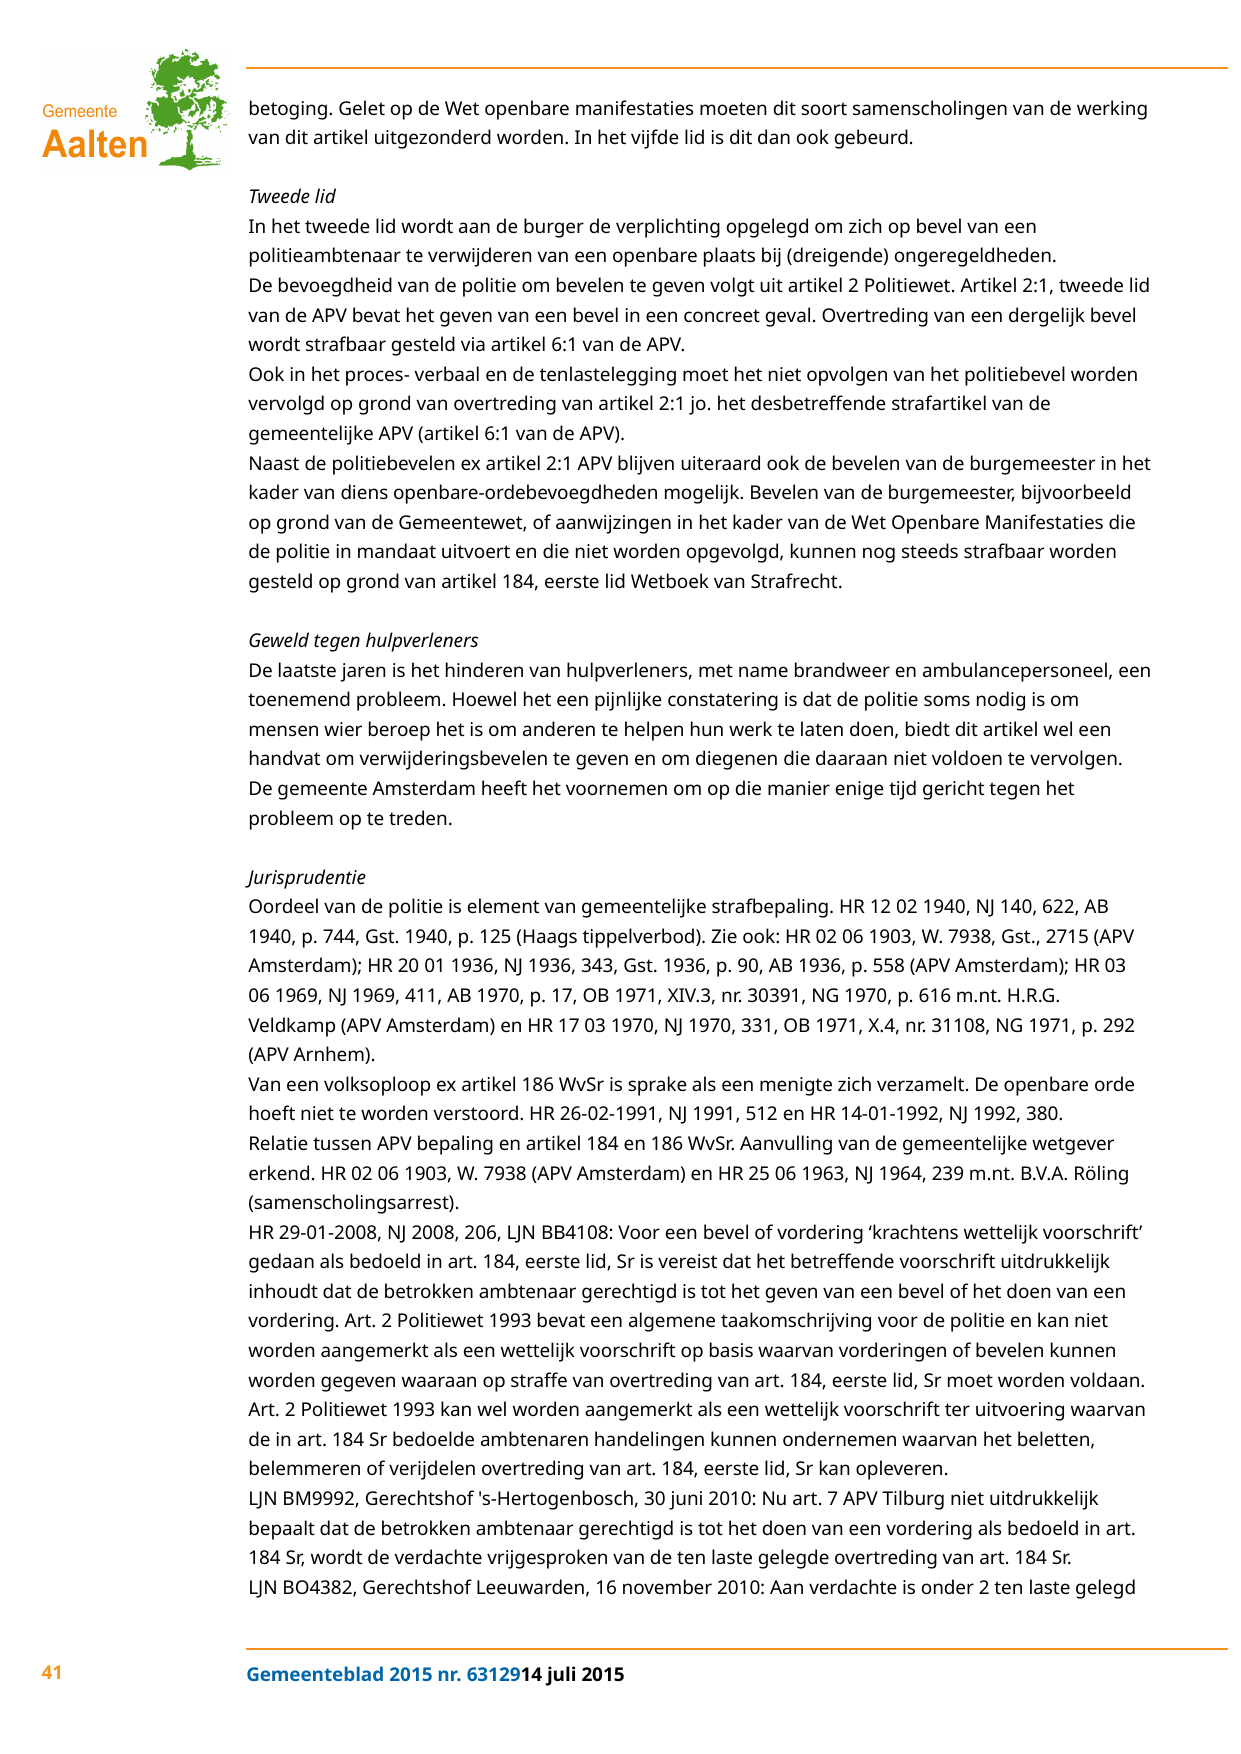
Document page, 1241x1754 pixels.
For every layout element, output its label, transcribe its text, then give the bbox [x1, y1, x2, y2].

text Relatie tussen APV bepaling en artikel 184 en 186 WvSr. Aanvulling van de gemeentelijke wetgever erkend. HR 02 06 1903, W. 7938 (APV Amsterdam) en HR 25 06 1963, NJ 1964, 239 m.nt. B.V.A. Röling (samenscholingsarrest). [248, 1130, 1152, 1215]
text De bevoegdheid van de politie om bevelen te geven volgt uit artikel 2 Politiewet. Artikel 2:1, tweede lid van de APV bevat het geven van een bevel in een concreet geval. Overtreding van een dergelijk bevel wordt strafbaar gesteld via artikel 6:1 van de APV. [248, 272, 1152, 357]
text Tweede lid [248, 183, 1152, 209]
text Geweld tegen hulpverleners [248, 627, 1152, 653]
text Ook in het proces- verbaal en de tenlastelegging moet het niet opvolgen van het politiebevel worden vervolgd op grond van overtreding van artikel 2:1 jo. het desbetreffende strafartikel van de gemeentelijke APV (artikel 6:1 van de APV). [248, 361, 1152, 446]
text Van een volksoploop ex artikel 186 WvSr is sprake als een menigte zich verzamelt. De openbare orde hoeft niet te worden verstoord. HR 26-02-1991, NJ 1991, 512 en HR 14-01-1992, NJ 1992, 380. [248, 1071, 1152, 1126]
text De gemeente Amsterdam heeft het voornemen om op die manier enige tijd gericht tegen het probleem op te treden. [248, 775, 1152, 831]
text betoging. Gelet op de Wet openbare manifestaties moeten dit soort samenscholingen van de werking van dit artikel uitgezonderd worden. In het vijfde lid is dit dan ook gebeurd. [248, 95, 1152, 150]
text LJN BM9992, Gerechtshof 's-Hertogenbosch, 30 juni 2010: Nu art. 7 APV Tilburg niet uitdrukkelijk bepaalt dat de betrokken ambtenaar gerechtigd is tot het doen van een vordering als bedoeld in art. 184 Sr, wordt de verdachte vrijgesproken van de ten laste gelegde overtreding van art. 184 Sr. [248, 1485, 1152, 1570]
text HR 29-01-2008, NJ 2008, 206, LJN BB4108: Voor een bevel of vordering ‘krachtens wettelijk voorschrift’ gedaan als bedoeld in art. 184, eerste lid, Sr is vereist dat het betreffende voorschrift uitdrukkelijk inhoudt dat de betrokken ambtenaar gerechtigd is tot het geven van een bevel of het doen van een vordering. Art. 2 Politiewet 1993 bevat een algemene taakomschrijving voor de politie en kan niet worden aangemerkt als een wettelijk voorschrift op basis waarvan vorderingen of bevelen kunnen worden gegeven waaraan op straffe van overtreding van art. 184, eerste lid, Sr moet worden voldaan. Art. 2 Politiewet 1993 kan wel worden aangemerkt als een wettelijk voorschrift ter uitvoering waarvan de in art. 184 Sr bedoelde ambtenaren handelingen kunnen ondernemen waarvan het beletten, belemmeren of verijdelen overtreding van art. 184, eerste lid, Sr kan opleveren. [248, 1219, 1152, 1481]
text Jurisprudentie [248, 864, 1152, 890]
text Naast de politiebevelen ex artikel 2:1 APV blijven uiteraard ook de bevelen van de burgemeester in het kader van diens openbare-ordebevoegdheden mogelijk. Bevelen van de burgemeester, bijvoorbeeld op grond van de Gemeentewet, of aanwijzingen in het kader van de Wet Openbare Manifestaties die de politie in mandaat uitvoert en die niet worden opgevolgd, kunnen nog steeds strafbaar worden gesteld op grond van artikel 184, eerste lid Wetboek van Strafrecht. [248, 450, 1152, 594]
picture [41, 47, 231, 172]
text LJN BO4382, Gerechtshof Leeuwarden, 16 november 2010: Aan verdachte is onder 2 ten laste gelegd [248, 1574, 1152, 1600]
text Oordeel van de politie is element van gemeentelijke strafbepaling. HR 12 02 1940, NJ 140, 622, AB 1940, p. 744, Gst. 1940, p. 125 (Haags tippelverbod). Zie ook: HR 02 06 1903, W. 7938, Gst., 2715 (APV Amsterdam); HR 20 01 1936, NJ 1936, 343, Gst. 1936, p. 90, AB 1936, p. 558 (APV Amsterdam); HR 03 06 1969, NJ 1969, 411, AB 1970, p. 17, OB 1971, XIV.3, nr. 30391, NG 1970, p. 616 m.nt. H.R.G. Veldkamp (APV Amsterdam) en HR 17 03 1970, NJ 1970, 331, OB 1971, X.4, nr. 31108, NG 1971, p. 292 (APV Arnhem). [248, 893, 1152, 1067]
text De laatste jaren is het hinderen van hulpverleners, met name brandweer en ambulancepersoneel, een toenemend probleem. Hoewel het een pijnlijke constatering is dat de politie soms nodig is om mensen wier beroep het is om anderen te helpen hun werk te laten doen, biedt dit artikel wel een handvat om verwijderingsbevelen te geven en om diegenen die daaraan niet voldoen te vervolgen. [248, 657, 1152, 771]
text In het tweede lid wordt aan de burger de verplichting opgelegd om zich op bevel van een politieambtenaar te verwijderen van een openbare plaats bij (dreigende) ongeregeldheden. [248, 213, 1152, 268]
